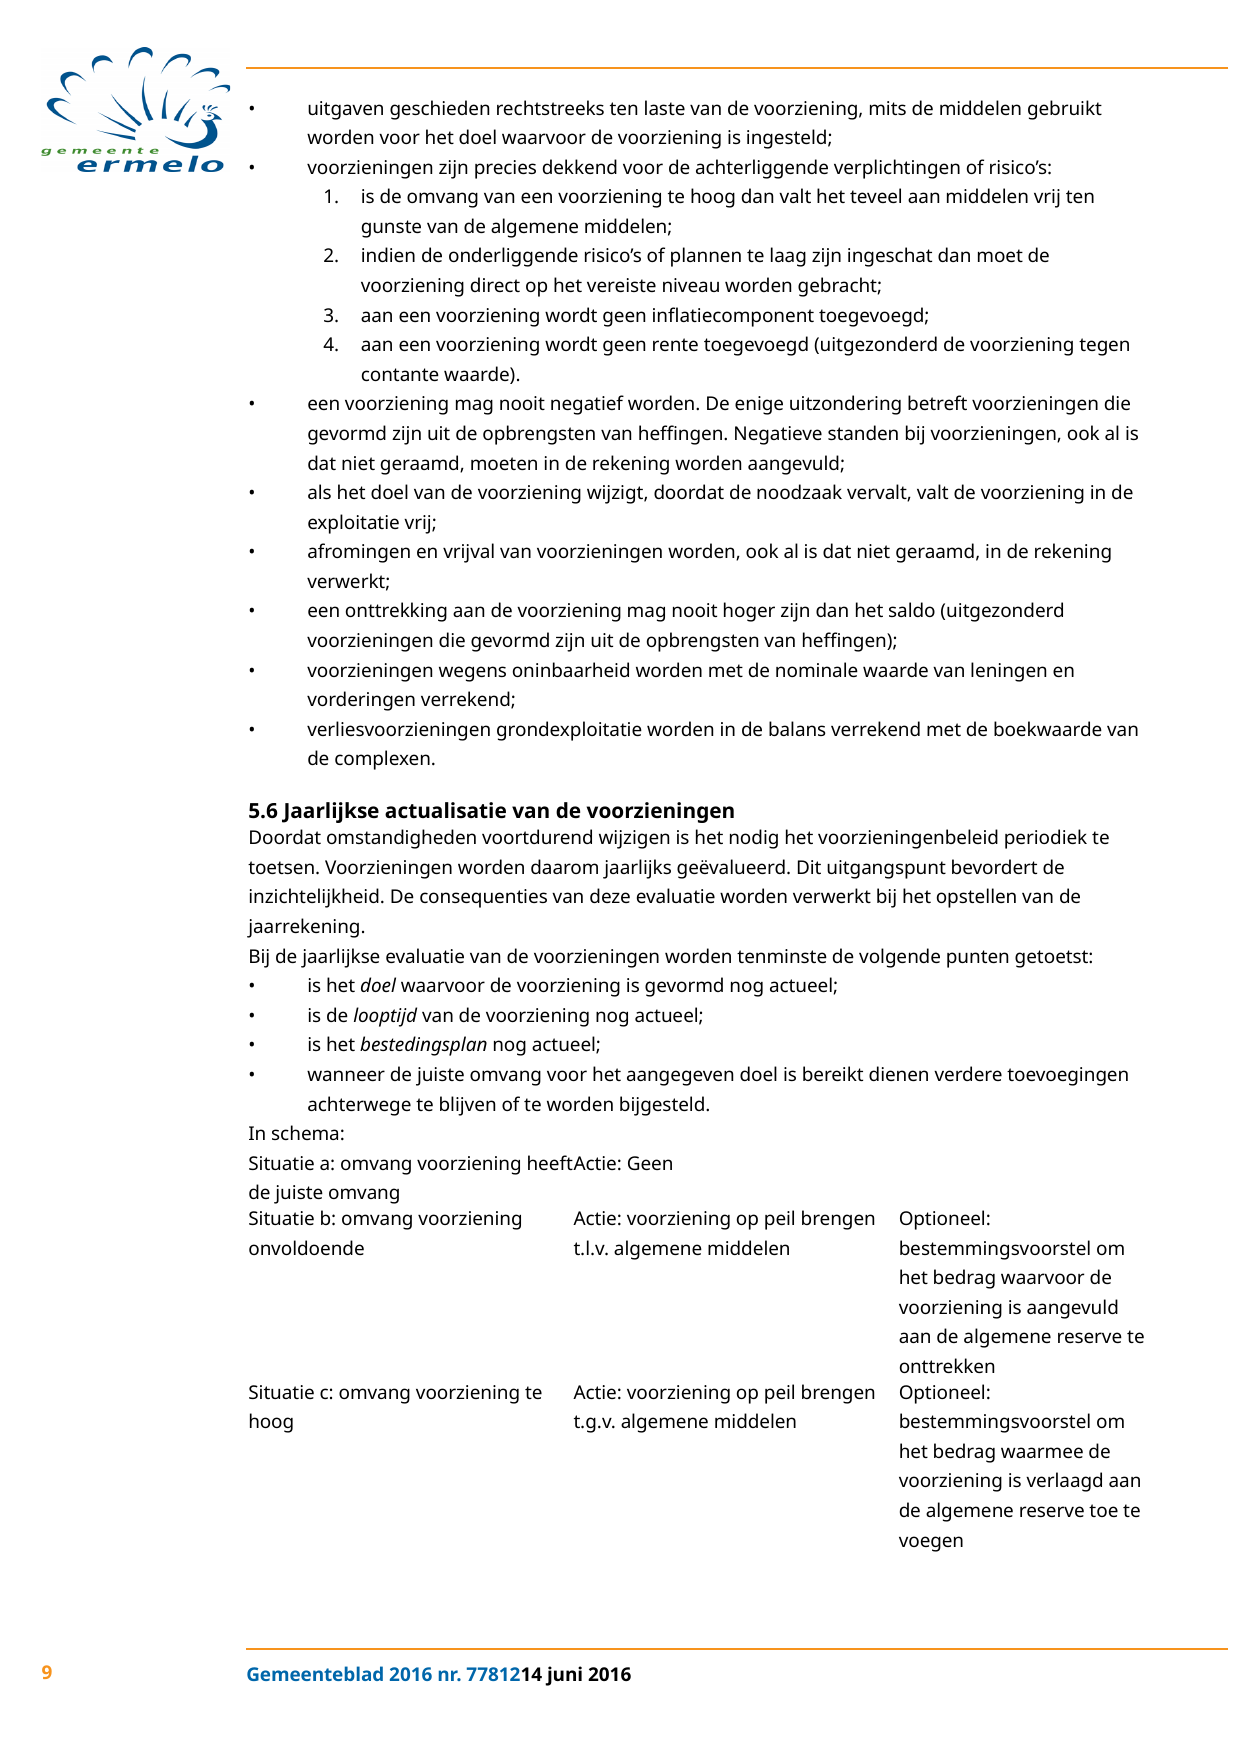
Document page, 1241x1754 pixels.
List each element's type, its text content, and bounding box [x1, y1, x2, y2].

list voorzieningen zijn precies dekkend voor de achterliggende verplichtingen of risico’s: [248, 154, 1152, 180]
table_cell Optioneel: bestemmingsvoorstel om het bedrag waarmee de voorziening is verlaagd aan de algemene reserve toe te voegen [899, 1379, 1152, 1553]
table_header Actie: Geen [573, 1150, 898, 1205]
list is de omvang van een voorziening te hoog dan valt het teveel aan middelen vrij ten gunste van de algemene middelen; [323, 183, 1152, 239]
list is het bestedingsplan nog actueel; [248, 1032, 1152, 1057]
text Bij de jaarlijkse evaluatie van de voorzieningen worden tenminste de volgende punten getoetst: [248, 943, 1152, 968]
list uitgaven geschieden rechtstreeks ten laste van de voorziening, mits de middelen gebruikt worden voor het doel waarvoor de voorziening is ingesteld; [248, 95, 1152, 150]
table_cell Actie: voorziening op peil brengen t.l.v. algemene middelen [573, 1205, 898, 1379]
list indien de onderliggende risico’s of plannen te laag zijn ingeschat dan moet de voorziening direct op het vereiste niveau worden gebracht; [323, 243, 1152, 298]
list aan een voorziening wordt geen inflatiecomponent toegevoegd; [323, 302, 1152, 328]
picture [41, 47, 231, 172]
table_cell Situatie b: omvang voorziening onvoldoende [248, 1205, 573, 1379]
list is de looptijd van de voorziening nog actueel; [248, 1002, 1152, 1028]
text Doordat omstandigheden voortdurend wijzigen is het nodig het voorzieningenbeleid periodiek te toetsen. Voorzieningen worden daarom jaarlijks geëvalueerd. Dit uitgangspunt bevordert de inzichtelijkheid. De consequenties van deze evaluatie worden verwerkt bij het opstellen van de jaarrekening. [248, 824, 1152, 939]
list wanneer de juiste omvang voor het aangegeven doel is bereikt dienen verdere toevoegingen achterwege te blijven of te worden bijgesteld. [248, 1061, 1152, 1116]
list is het doel waarvoor de voorziening is gevormd nog actueel; [248, 972, 1152, 998]
list verliesvoorzieningen grondexploitatie worden in de balans verrekend met de boekwaarde van de complexen. [248, 716, 1152, 771]
table_cell Actie: voorziening op peil brengen t.g.v. algemene middelen [573, 1379, 898, 1553]
text In schema: [248, 1120, 1152, 1146]
table_header [899, 1150, 1152, 1205]
list aan een voorziening wordt geen rente toegevoegd (uitgezonderd de voorziening tegen contante waarde). [323, 331, 1152, 387]
table_cell Optioneel: bestemmingsvoorstel om het bedrag waarvoor de voorziening is aangevuld aan de algemene reserve te onttrekken [899, 1205, 1152, 1379]
list een onttrekking aan de voorziening mag nooit hoger zijn dan het saldo (uitgezonderd voorzieningen die gevormd zijn uit de opbrengsten van heffingen); [248, 598, 1152, 653]
table_header Situatie a: omvang voorziening heeft de juiste omvang [248, 1150, 573, 1205]
text 5.6 Jaarlijkse actualisatie van de voorzieningen [248, 796, 1152, 824]
list als het doel van de voorziening wijzigt, doordat de noodzaak vervalt, valt de voorziening in de exploitatie vrij; [248, 479, 1152, 535]
list afromingen en vrijval van voorzieningen worden, ook al is dat niet geraamd, in de rekening verwerkt; [248, 538, 1152, 594]
table_cell Situatie c: omvang voorziening te hoog [248, 1379, 573, 1553]
list een voorziening mag nooit negatief worden. De enige uitzondering betreft voorzieningen die gevormd zijn uit de opbrengsten van heffingen. Negatieve standen bij voorzieningen, ook al is dat niet geraamd, moeten in de rekening worden aangevuld; [248, 391, 1152, 476]
list voorzieningen wegens oninbaarheid worden met de nominale waarde van leningen en vorderingen verrekend; [248, 657, 1152, 712]
